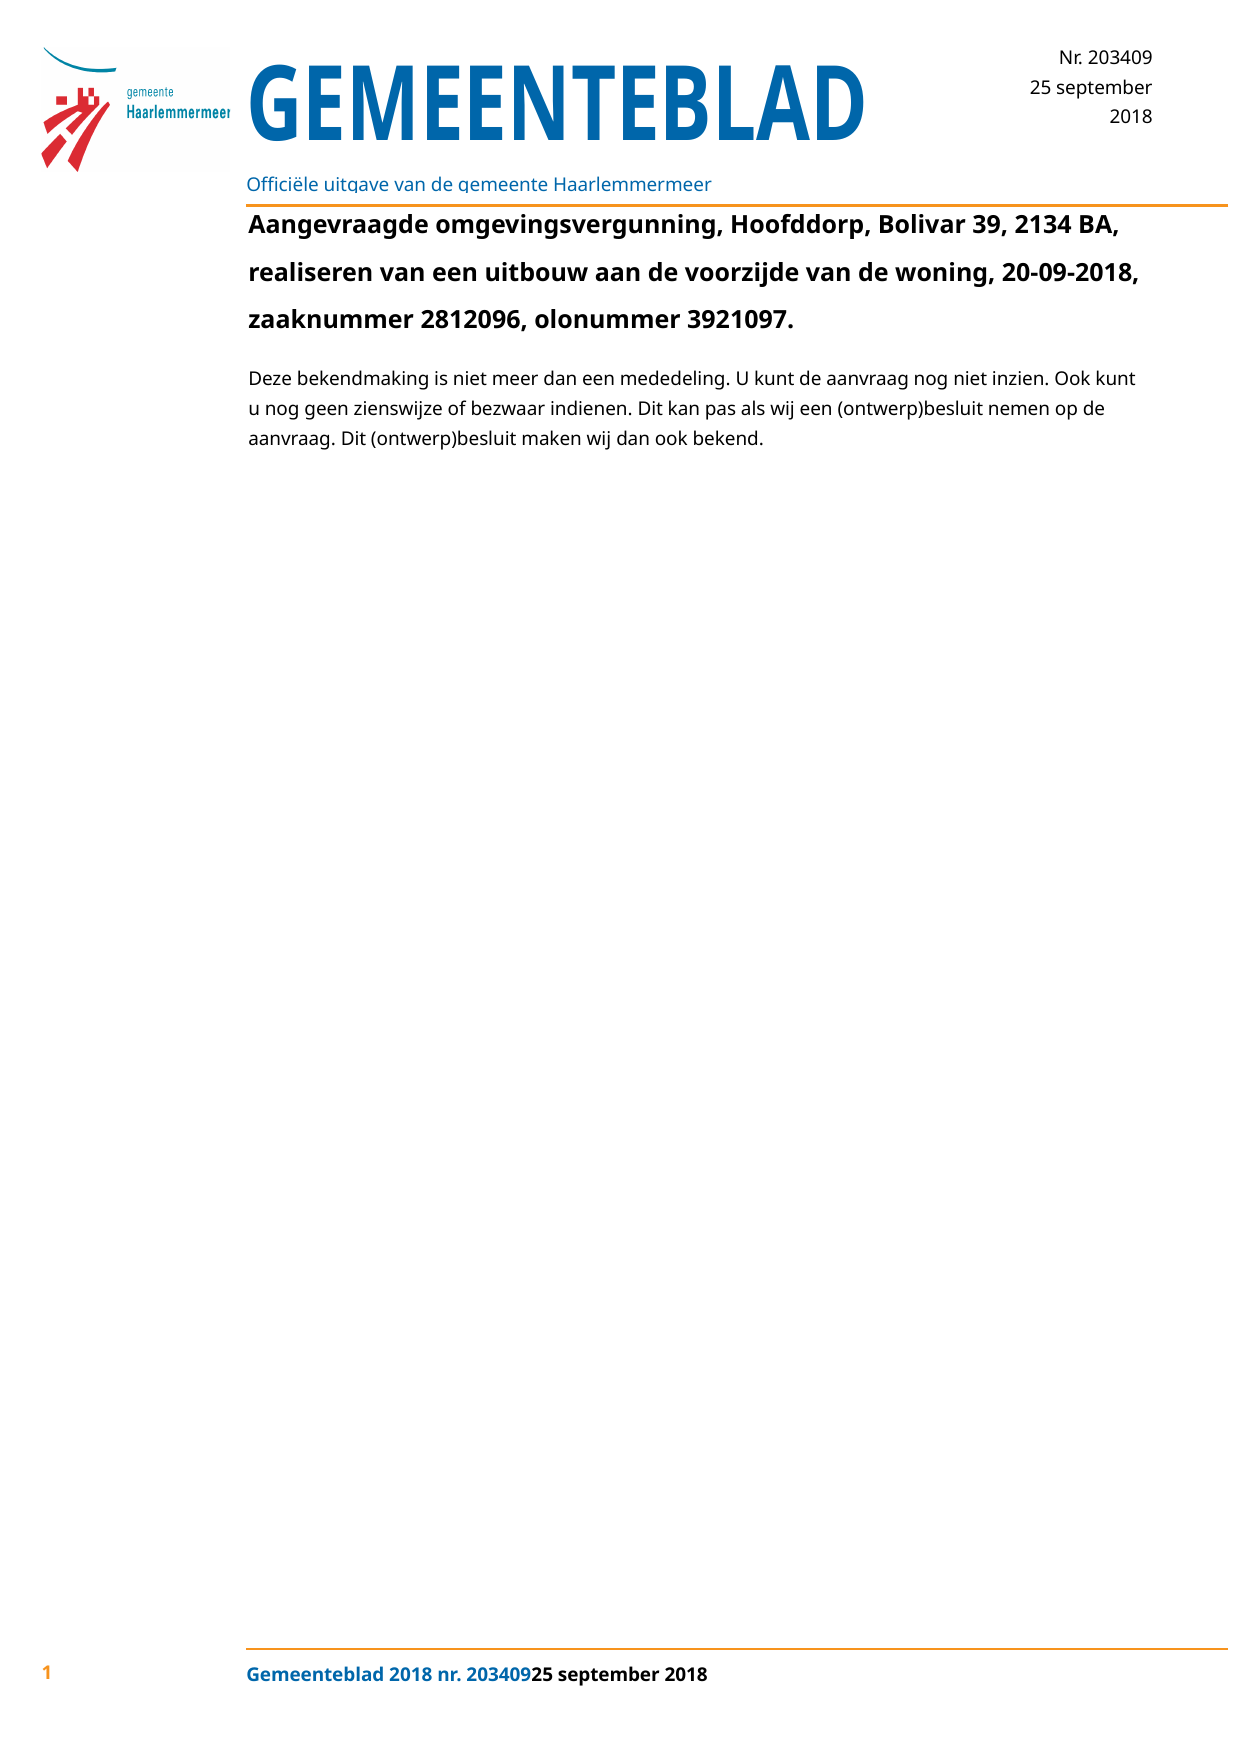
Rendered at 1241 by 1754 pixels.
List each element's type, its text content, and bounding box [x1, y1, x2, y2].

picture [41, 47, 231, 172]
text Deze bekendmaking is niet meer dan een mededeling. U kunt de aanvraag nog niet inzien. Ook kunt u nog geen zienswijze of bezwaar indienen. Dit kan pas als wij een (ontwerp)besluit nemen op de aanvraag. Dit (ontwerp)besluit maken wij dan ook bekend. [248, 366, 1152, 450]
text Aangevraagde omgevingsvergunning, Hoofddorp, Bolivar 39, 2134 BA, realiseren van een uitbouw aan de voorzijde van de woning, 20-09-2018, zaaknummer 2812096, olonummer 3921097. [248, 207, 1152, 336]
